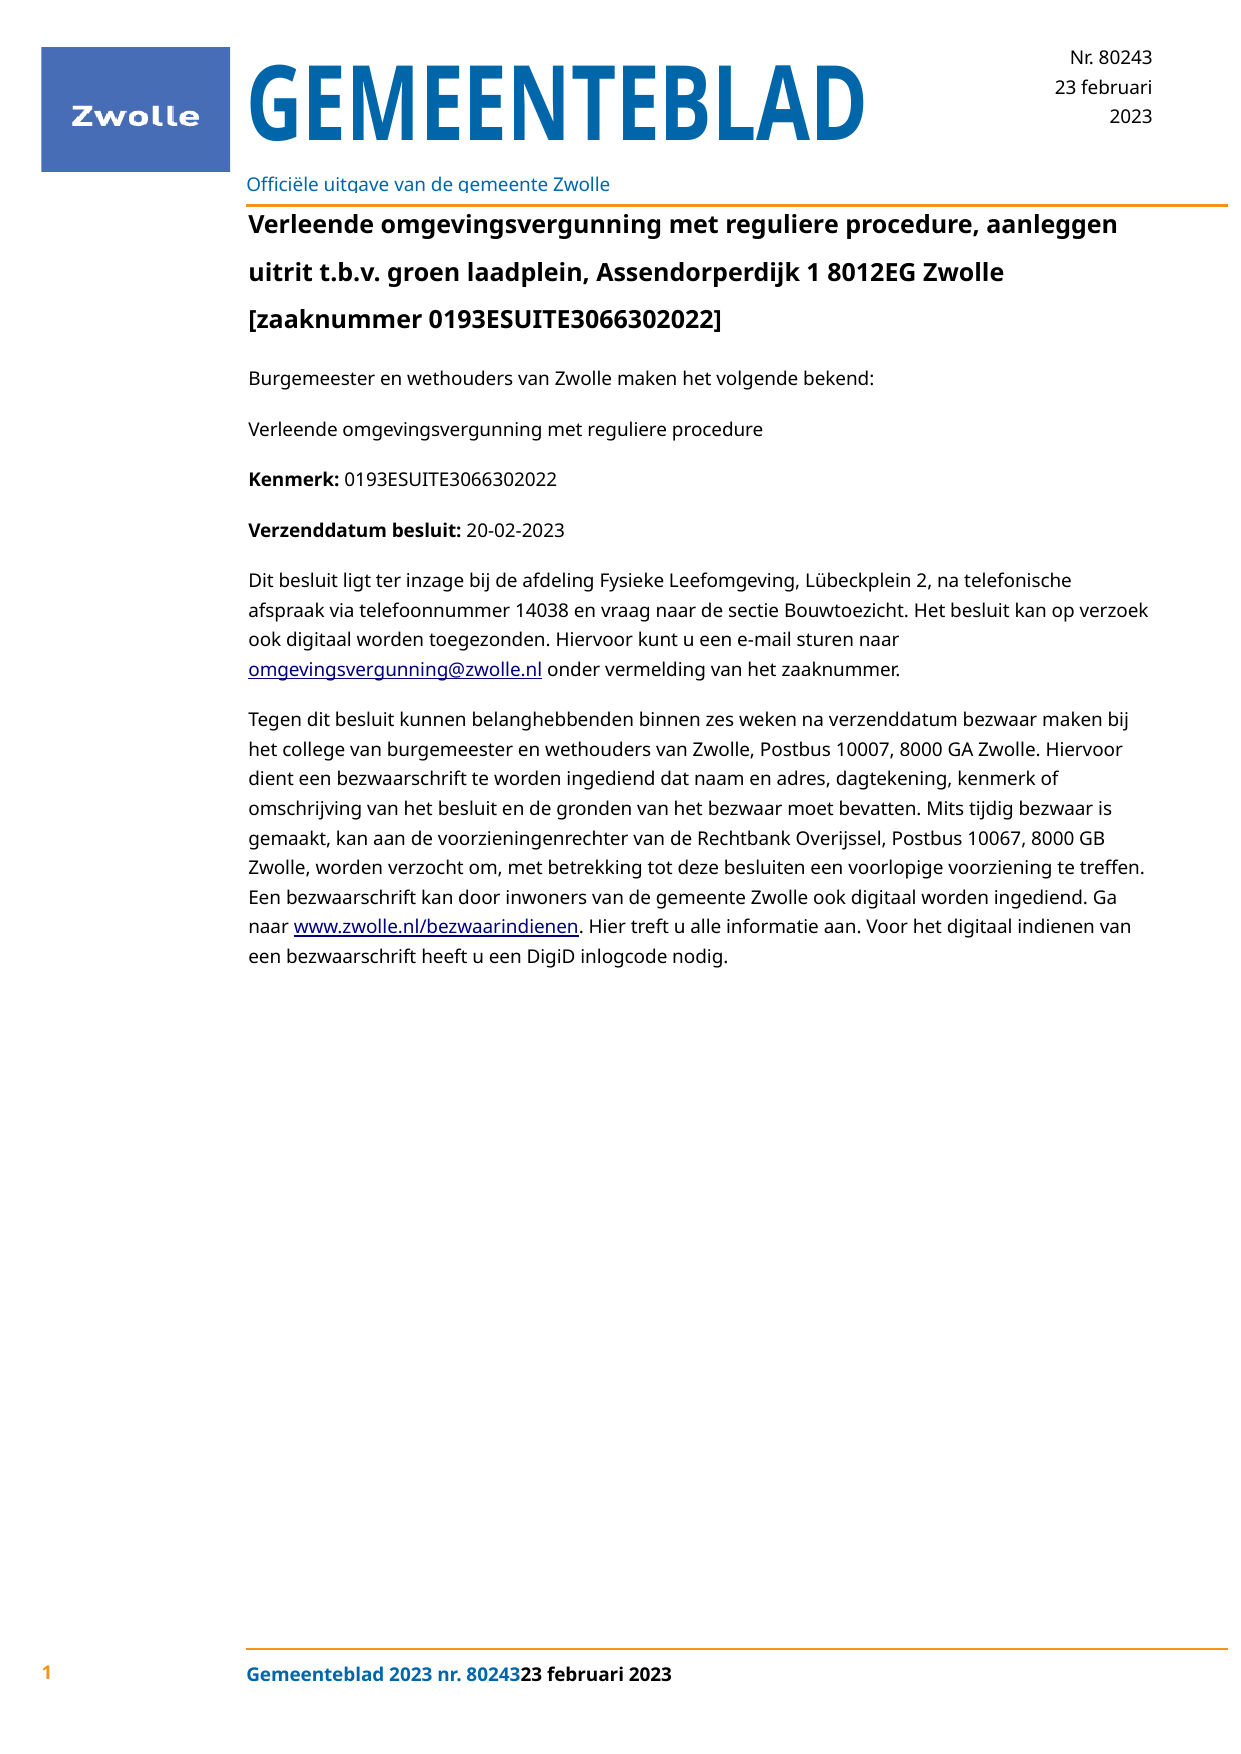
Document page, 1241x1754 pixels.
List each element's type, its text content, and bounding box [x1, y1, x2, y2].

picture [41, 47, 231, 172]
text Verleende omgevingsvergunning met reguliere procedure, aanleggen uitrit t.b.v. groen laadplein, Assendorperdijk 1 8012EG Zwolle [zaaknummer 0193ESUITE3066302022] [248, 207, 1152, 336]
text Dit besluit ligt ter inzage bij de afdeling Fysieke Leefomgeving, Lübeckplein 2, na telefonische afspraak via telefoonnummer 14038 en vraag naar de sectie Bouwtoezicht. Het besluit kan op verzoek ook digitaal worden toegezonden. Hiervoor kunt u een e-mail sturen naar omgevingsvergunning@zwolle.nl onder vermelding van het zaaknummer. [248, 567, 1152, 682]
text Verleende omgevingsvergunning met reguliere procedure [248, 416, 1152, 442]
text Burgemeester en wethouders van Zwolle maken het volgende bekend: [248, 366, 1152, 391]
text Kenmerk: 0193ESUITE3066302022 [248, 466, 1152, 492]
text Verzenddatum besluit: 20-02-2023 [248, 517, 1152, 542]
text Tegen dit besluit kunnen belanghebbenden binnen zes weken na verzenddatum bezwaar maken bij het college van burgemeester en wethouders van Zwolle, Postbus 10007, 8000 GA Zwolle. Hiervoor dient een bezwaarschrift te worden ingediend dat naam en adres, dagtekening, kenmerk of omschrijving van het besluit en de gronden van het bezwaar moet bevatten. Mits tijdig bezwaar is gemaakt, kan aan de voorzieningenrechter van de Rechtbank Overijssel, Postbus 10067, 8000 GB Zwolle, worden verzocht om, met betrekking tot deze besluiten een voorlopige voorziening te treffen. Een bezwaarschrift kan door inwoners van de gemeente Zwolle ook digitaal worden ingediend. Ga naar www.zwolle.nl/bezwaarindienen. Hier treft u alle informatie aan. Voor het digitaal indienen van een bezwaarschrift heeft u een DigiD inlogcode nodig. [248, 706, 1152, 969]
